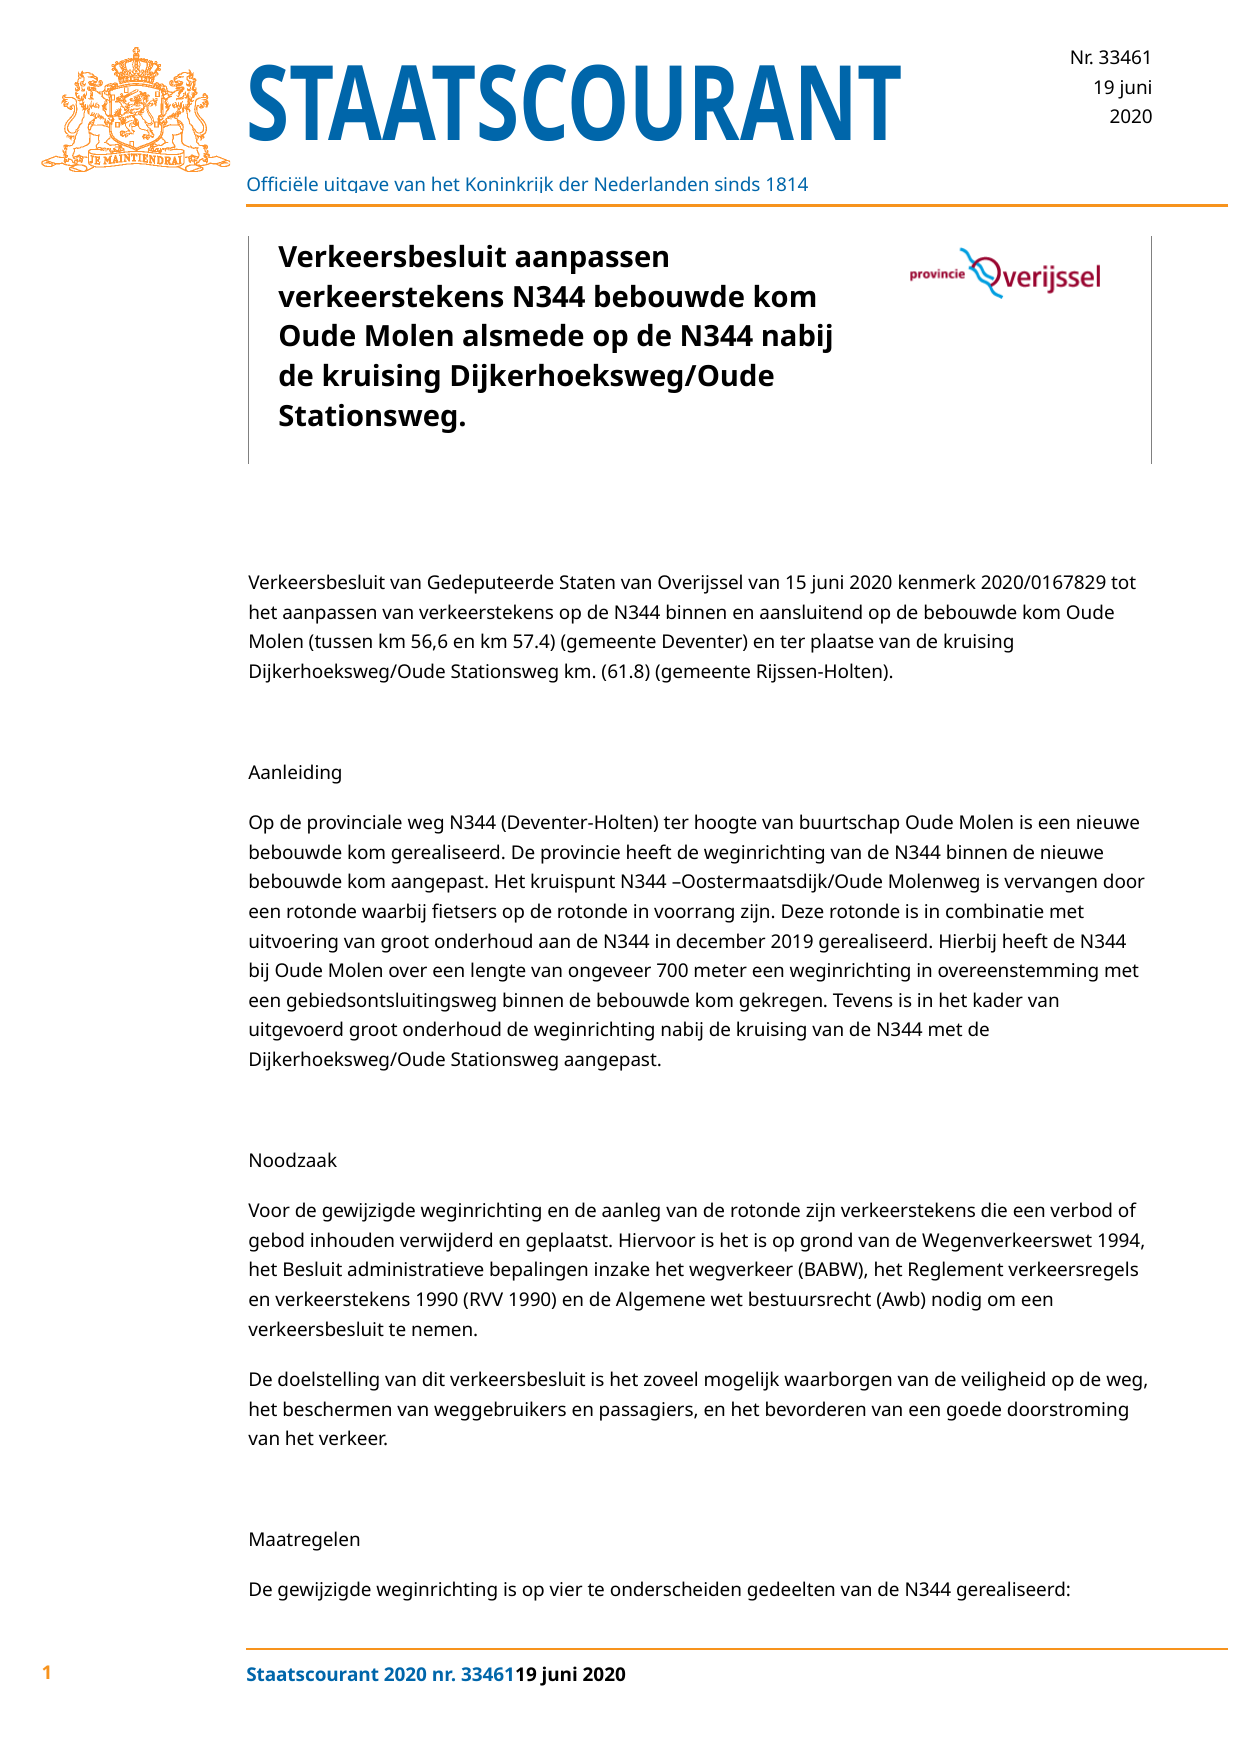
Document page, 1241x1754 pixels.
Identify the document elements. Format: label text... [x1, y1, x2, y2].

text Aanleiding [248, 759, 1152, 785]
text Voor de gewijzigde weginrichting en de aanleg van de rotonde zijn verkeerstekens die een verbod of gebod inhouden verwijderd en geplaatst. Hiervoor is het is op grond van de Wegenverkeerswet 1994, het Besluit administratieve bepalingen inzake het wegverkeer (BABW), het Reglement verkeersregels en verkeerstekens 1990 (RVV 1990) en de Algemene wet bestuursrecht (Awb) nodig om een verkeersbesluit te nemen. [248, 1197, 1152, 1341]
table_header Verkeersbesluit aanpassen verkeerstekens N344 bebouwde kom Oude Molen alsmede op de N344 nabij de kruising Dijkerhoeksweg/Oude Stationsweg. [249, 236, 850, 464]
text De gewijzigde weginrichting is op vier te onderscheiden gedeelten van de N344 gerealiseerd: [248, 1577, 1152, 1602]
text Verkeersbesluit van Gedeputeerde Staten van Overijssel van 15 juni 2020 kenmerk 2020/0167829 tot het aanpassen van verkeerstekens op de N344 binnen en aansluitend op de bebouwde kom Oude Molen (tussen km 56,6 en km 57.4) (gemeente Deventer) en ter plaatse van de kruising Dijkerhoeksweg/Oude Stationsweg km. (61.8) (gemeente Rijssen-Holten). [248, 569, 1152, 684]
text De doelstelling van dit verkeersbesluit is het zoveel mogelijk waarborgen van de veiligheid op de weg, het beschermen van weggebruikers en passagiers, en het bevorderen van een goede doorstroming van het verkeer. [248, 1366, 1152, 1451]
text Noodzaak [248, 1147, 1152, 1173]
text Maatregelen [248, 1526, 1152, 1552]
picture [882, 236, 1119, 314]
picture [41, 47, 231, 172]
table_header [850, 236, 1151, 464]
text Op de provinciale weg N344 (Deventer-Holten) ter hoogte van buurtschap Oude Molen is een nieuwe bebouwde kom gerealiseerd. De provincie heeft de weginrichting van de N344 binnen de nieuwe bebouwde kom aangepast. Het kruispunt N344 –Oostermaatsdijk/Oude Molenweg is vervangen door een rotonde waarbij fietsers op de rotonde in voorrang zijn. Deze rotonde is in combinatie met uitvoering van groot onderhoud aan de N344 in december 2019 gerealiseerd. Hierbij heeft de N344 bij Oude Molen over een lengte van ongeveer 700 meter een weginrichting in overeenstemming met een gebiedsontsluitingsweg binnen de bebouwde kom gekregen. Tevens is in het kader van uitgevoerd groot onderhoud de weginrichting nabij de kruising van de N344 met de Dijkerhoeksweg/Oude Stationsweg aangepast. [248, 809, 1152, 1072]
